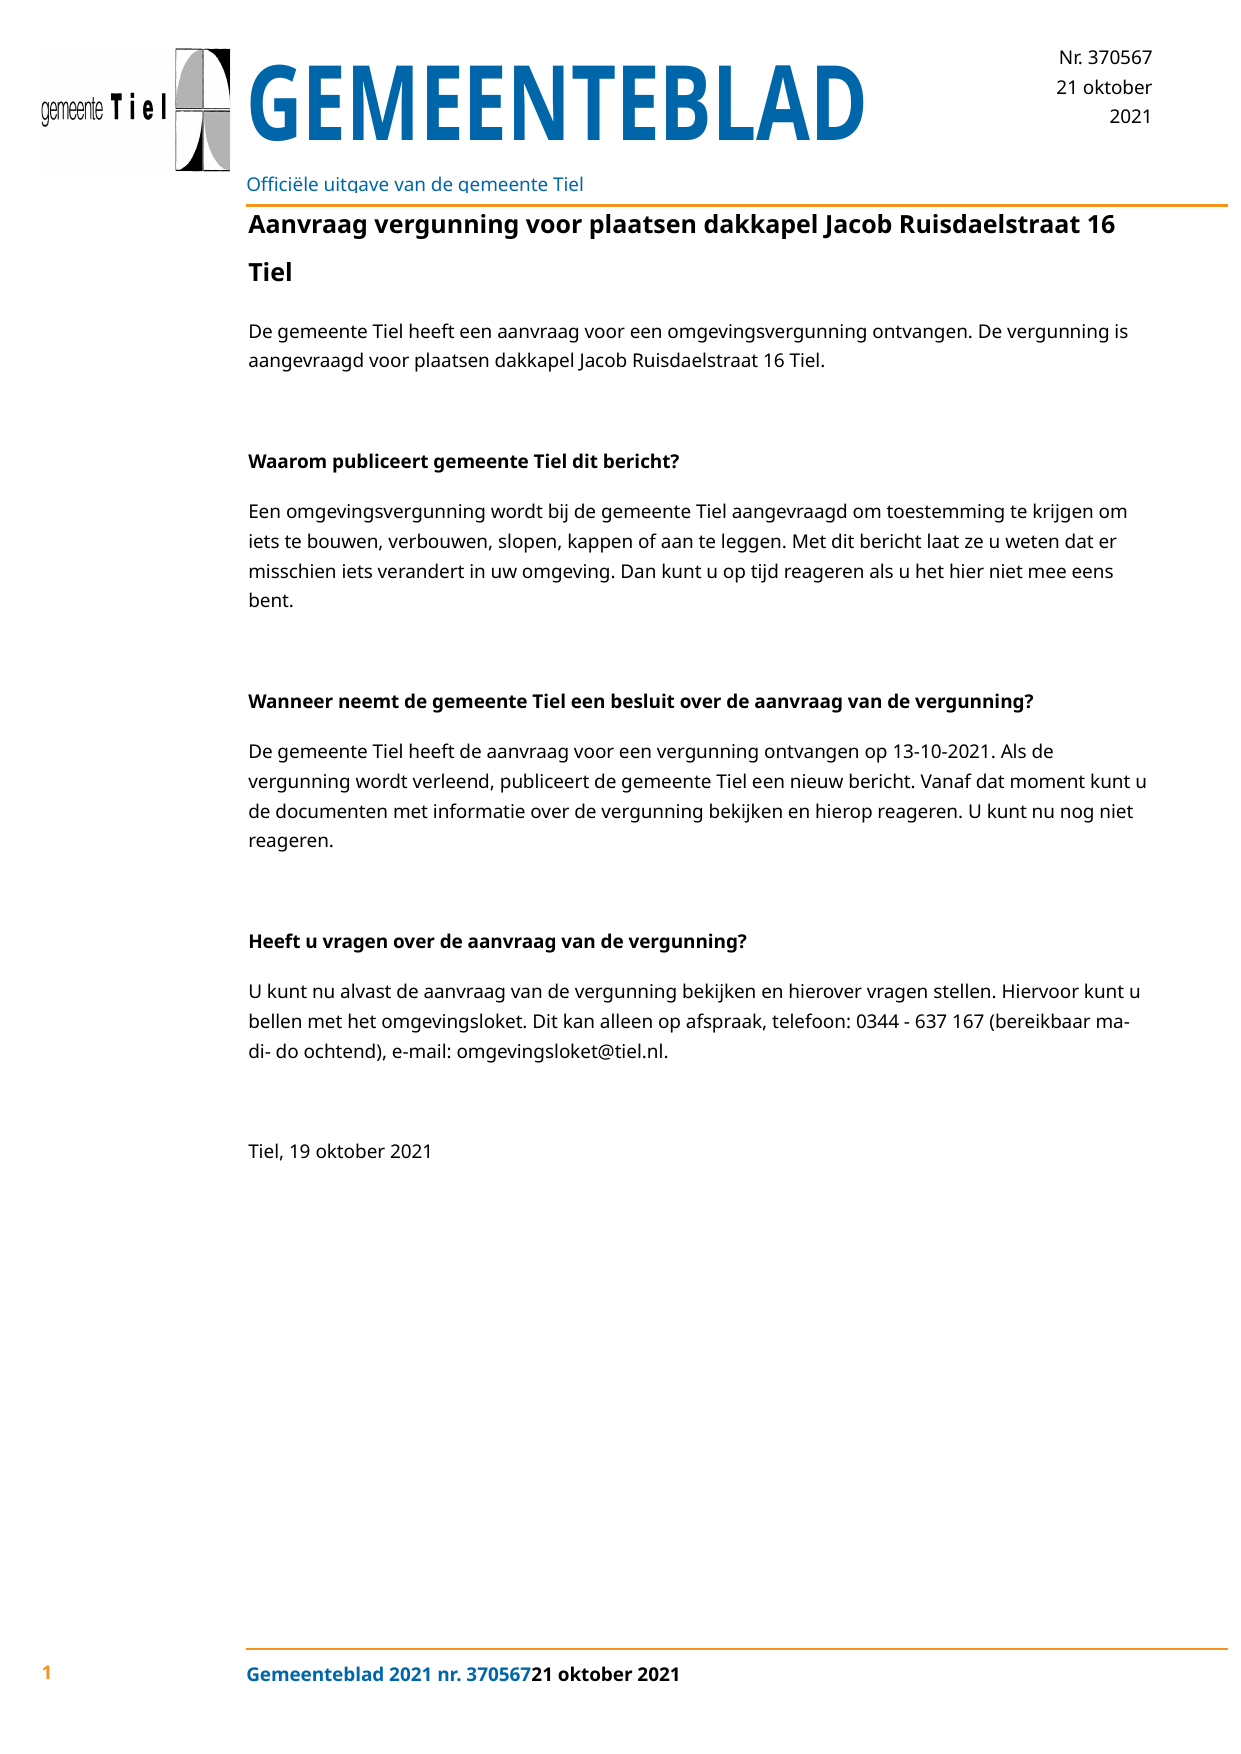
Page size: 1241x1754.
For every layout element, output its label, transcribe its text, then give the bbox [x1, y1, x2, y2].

text De gemeente Tiel heeft de aanvraag voor een vergunning ontvangen op 13-10-2021. Als de vergunning wordt verleend, publiceert de gemeente Tiel een nieuw bericht. Vanaf dat moment kunt u de documenten met informatie over de vergunning bekijken en hierop reageren. U kunt nu nog niet reageren. [248, 739, 1152, 853]
text U kunt nu alvast de aanvraag van de vergunning bekijken en hierover vragen stellen. Hiervoor kunt u bellen met het omgevingsloket. Dit kan alleen op afspraak, telefoon: 0344 - 637 167 (bereikbaar ma-di- do ochtend), e-mail: omgevingsloket@tiel.nl. [248, 979, 1152, 1064]
text Aanvraag vergunning voor plaatsen dakkapel Jacob Ruisdaelstraat 16 Tiel [248, 207, 1152, 288]
text De gemeente Tiel heeft een aanvraag voor een omgevingsvergunning ontvangen. De vergunning is aangevraagd voor plaatsen dakkapel Jacob Ruisdaelstraat 16 Tiel. [248, 318, 1152, 373]
text Waarom publiceert gemeente Tiel dit bericht? [248, 448, 1152, 474]
picture [41, 47, 231, 172]
text Een omgevingsvergunning wordt bij de gemeente Tiel aangevraagd om toestemming te krijgen om iets te bouwen, verbouwen, slopen, kappen of aan te leggen. Met dit bericht laat ze u weten dat er misschien iets verandert in uw omgeving. Dan kunt u op tijd reageren als u het hier niet mee eens bent. [248, 499, 1152, 613]
text Heeft u vragen over de aanvraag van de vergunning? [248, 928, 1152, 954]
text Tiel, 19 oktober 2021 [248, 1139, 1152, 1164]
text Wanneer neemt de gemeente Tiel een besluit over de aanvraag van de vergunning? [248, 688, 1152, 714]
